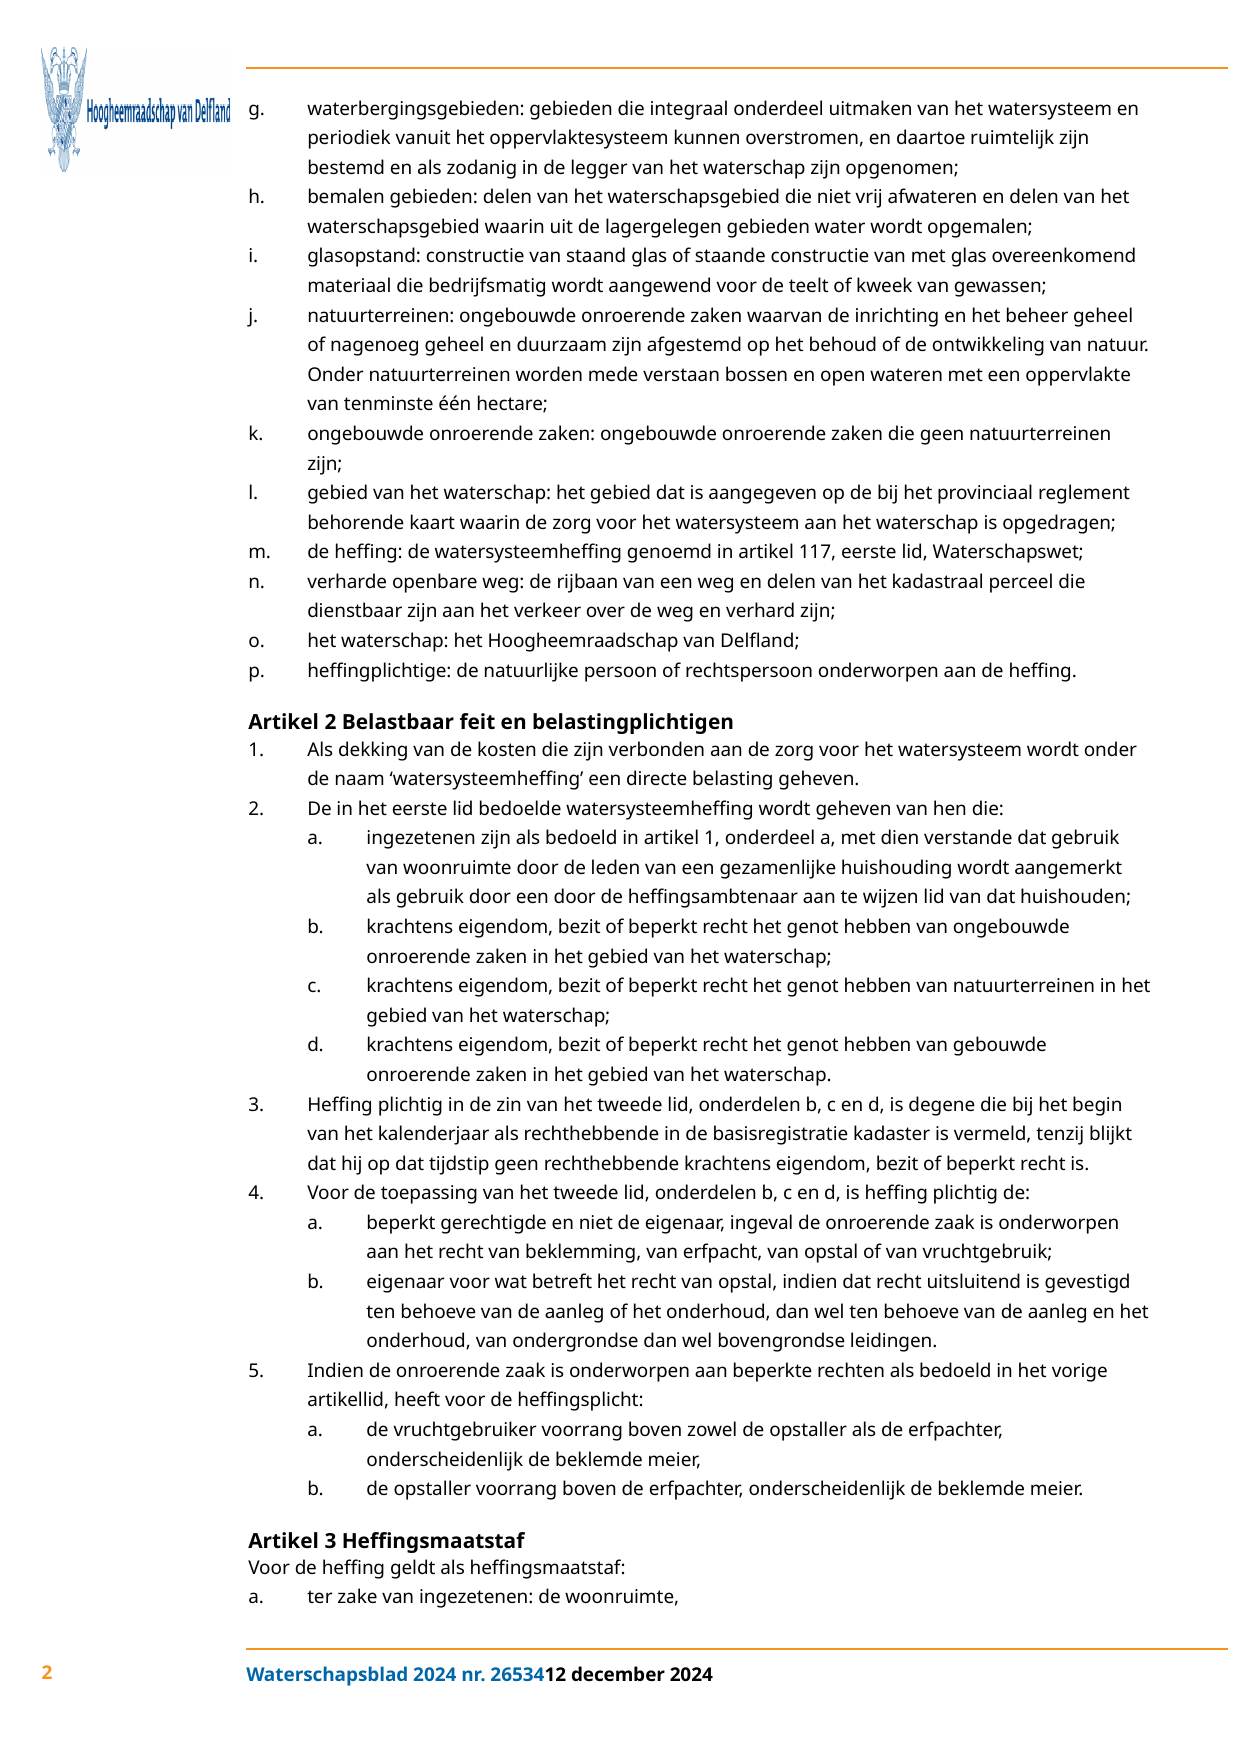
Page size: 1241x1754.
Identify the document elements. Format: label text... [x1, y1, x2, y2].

list ter zake van ingezetenen: de woonruimte, [248, 1584, 1152, 1609]
list de heffing: de watersysteemheffing genoemd in artikel 117, eerste lid, Waterschapswet; [248, 538, 1152, 564]
picture [41, 47, 231, 172]
list krachtens eigendom, bezit of beperkt recht het genot hebben van ongebouwde onroerende zaken in het gebied van het waterschap; [307, 913, 1152, 968]
list Indien de onroerende zaak is onderworpen aan beperkte rechten als bedoeld in het vorige artikellid, heeft voor de heffingsplicht: [248, 1357, 1152, 1412]
list waterbergingsgebieden: gebieden die integraal onderdeel uitmaken van het watersysteem en periodiek vanuit het oppervlaktesysteem kunnen overstromen, en daartoe ruimtelijk zijn bestemd en als zodanig in de legger van het waterschap zijn opgenomen; [248, 95, 1152, 180]
list heffingplichtige: de natuurlijke persoon of rechtspersoon onderworpen aan de heffing. [248, 657, 1152, 683]
list Heffing plichtig in de zin van het tweede lid, onderdelen b, c en d, is degene die bij het begin van het kalenderjaar als rechthebbende in de basisregistratie kadaster is vermeld, tenzij blijkt dat hij op dat tijdstip geen rechthebbende krachtens eigendom, bezit of beperkt recht is. [248, 1091, 1152, 1176]
list Als dekking van de kosten die zijn verbonden aan de zorg voor het watersysteem wordt onder de naam ‘watersysteemheffing’ een directe belasting geheven. [248, 736, 1152, 791]
text Voor de heffing geldt als heffingsmaatstaf: [248, 1554, 1152, 1580]
list glasopstand: constructie van staand glas of staande constructie van met glas overeenkomend materiaal die bedrijfsmatig wordt aangewend voor de teelt of kweek van gewassen; [248, 243, 1152, 298]
list natuurterreinen: ongebouwde onroerende zaken waarvan de inrichting en het beheer geheel of nagenoeg geheel en duurzaam zijn afgestemd op het behoud of de ontwikkeling van natuur. Onder natuurterreinen worden mede verstaan bossen en open wateren met een oppervlakte van tenminste één hectare; [248, 302, 1152, 416]
text Artikel 2 Belastbaar feit en belastingplichtigen [248, 707, 1152, 736]
list Voor de toepassing van het tweede lid, onderdelen b, c en d, is heffing plichtig de: [248, 1179, 1152, 1205]
list bemalen gebieden: delen van het waterschapsgebied die niet vrij afwateren en delen van het waterschapsgebied waarin uit de lagergelegen gebieden water wordt opgemalen; [248, 183, 1152, 239]
text Artikel 3 Heffingsmaatstaf [248, 1526, 1152, 1554]
list het waterschap: het Hoogheemraadschap van Delfland; [248, 627, 1152, 653]
list krachtens eigendom, bezit of beperkt recht het genot hebben van gebouwde onroerende zaken in het gebied van het waterschap. [307, 1032, 1152, 1087]
list ongebouwde onroerende zaken: ongebouwde onroerende zaken die geen natuurterreinen zijn; [248, 420, 1152, 476]
list ingezetenen zijn als bedoeld in artikel 1, onderdeel a, met dien verstande dat gebruik van woonruimte door de leden van een gezamenlijke huishouding wordt aangemerkt als gebruik door een door de heffingsambtenaar aan te wijzen lid van dat huishouden; [307, 824, 1152, 909]
list gebied van het waterschap: het gebied dat is aangegeven op de bij het provinciaal reglement behorende kaart waarin de zorg voor het watersysteem aan het waterschap is opgedragen; [248, 479, 1152, 535]
list eigenaar voor wat betreft het recht van opstal, indien dat recht uitsluitend is gevestigd ten behoeve van de aanleg of het onderhoud, dan wel ten behoeve van de aanleg en het onderhoud, van ondergrondse dan wel bovengrondse leidingen. [307, 1268, 1152, 1353]
list De in het eerste lid bedoelde watersysteemheffing wordt geheven van hen die: [248, 795, 1152, 821]
list de vruchtgebruiker voorrang boven zowel de opstaller als de erfpachter, onderscheidenlijk de beklemde meier, [307, 1416, 1152, 1471]
list beperkt gerechtigde en niet de eigenaar, ingeval de onroerende zaak is onderworpen aan het recht van beklemming, van erfpacht, van opstal of van vruchtgebruik; [307, 1209, 1152, 1264]
list krachtens eigendom, bezit of beperkt recht het genot hebben van natuurterreinen in het gebied van het waterschap; [307, 972, 1152, 1028]
list de opstaller voorrang boven de erfpachter, onderscheidenlijk de beklemde meier. [307, 1475, 1152, 1501]
list verharde openbare weg: de rijbaan van een weg en delen van het kadastraal perceel die dienstbaar zijn aan het verkeer over de weg en verhard zijn; [248, 568, 1152, 623]
